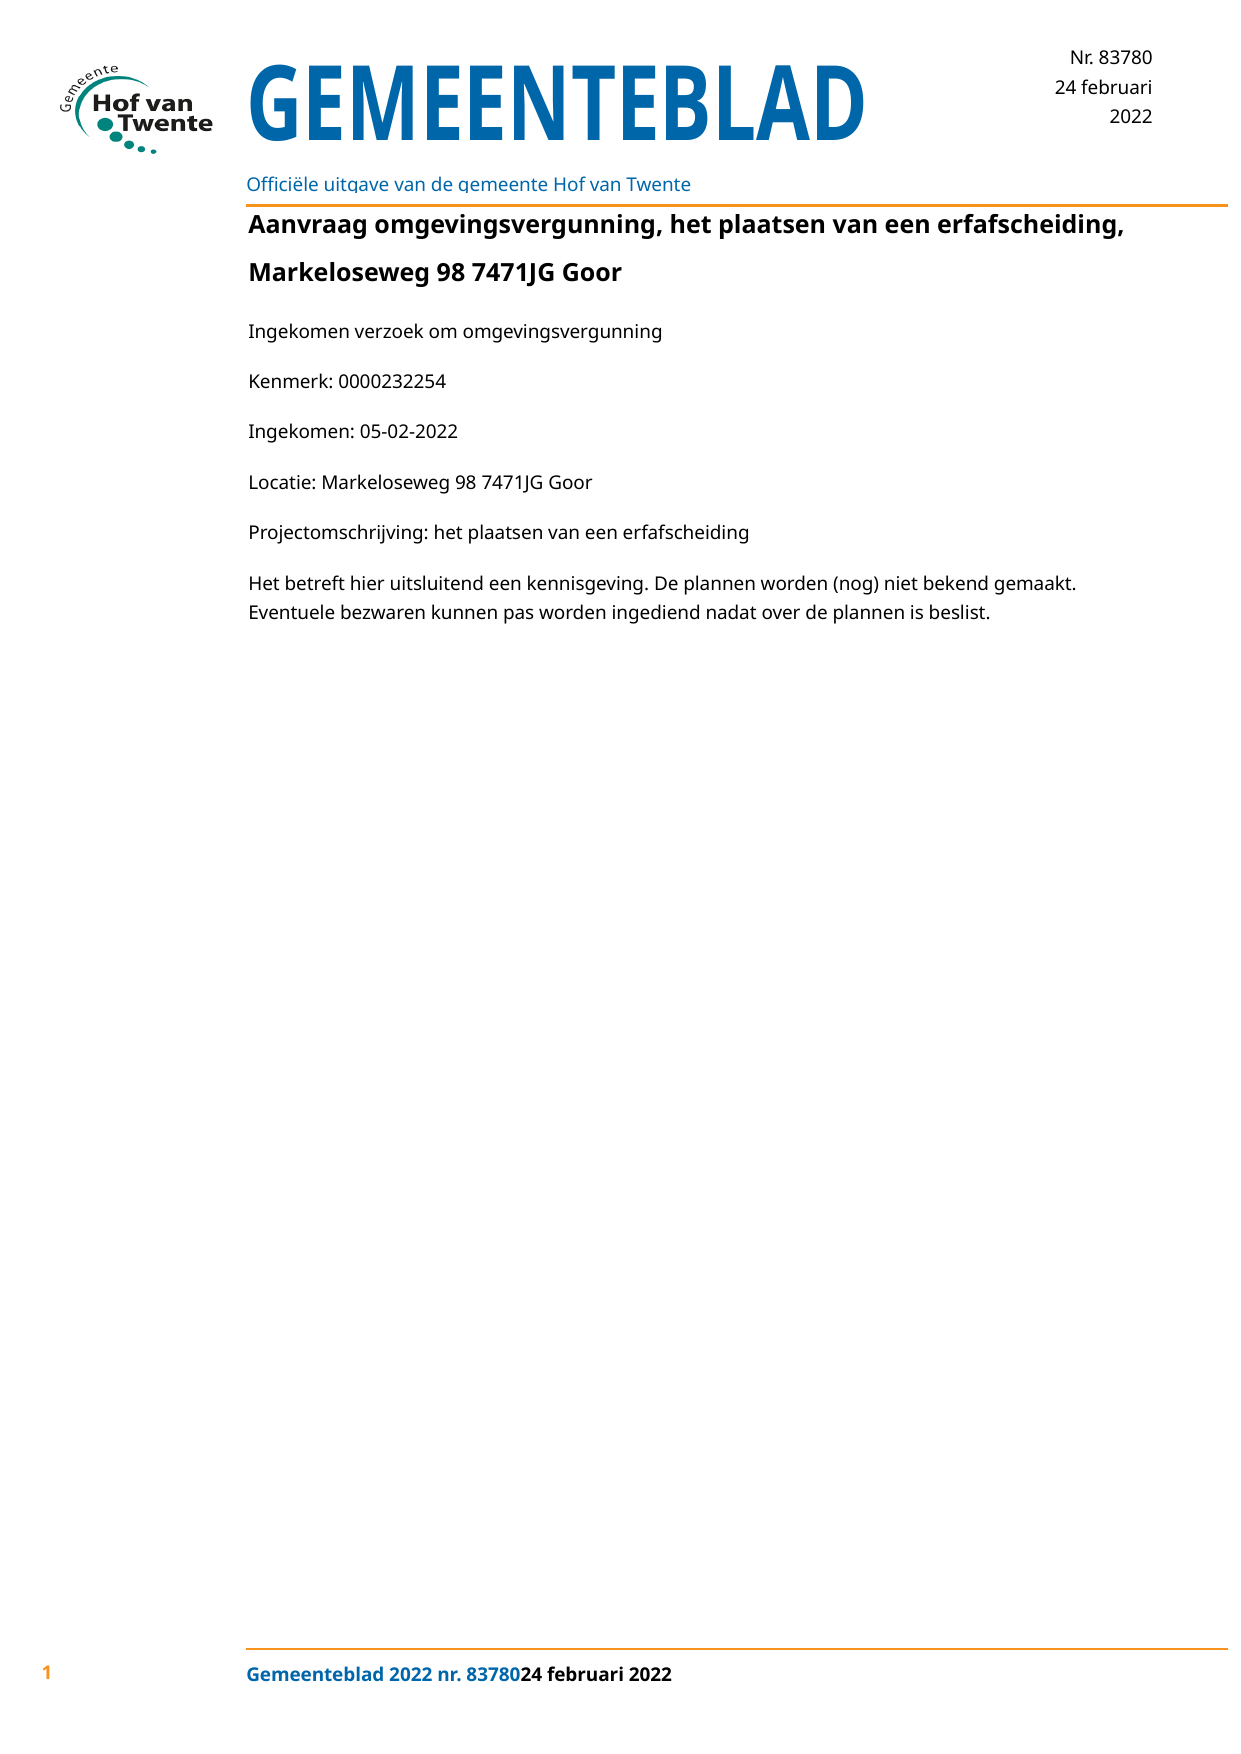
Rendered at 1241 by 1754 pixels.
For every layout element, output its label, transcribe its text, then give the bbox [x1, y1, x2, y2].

text Ingekomen verzoek om omgevingsvergunning [248, 318, 1152, 344]
picture [41, 47, 231, 172]
text Ingekomen: 05-02-2022 [248, 419, 1152, 444]
text Projectomschrijving: het plaatsen van een erfafscheiding [248, 519, 1152, 545]
text Het betreft hier uitsluitend een kennisgeving. De plannen worden (nog) niet bekend gemaakt. Eventuele bezwaren kunnen pas worden ingediend nadat over de plannen is beslist. [248, 570, 1152, 625]
text Locatie: Markeloseweg 98 7471JG Goor [248, 469, 1152, 495]
text Aanvraag omgevingsvergunning, het plaatsen van een erfafscheiding, Markeloseweg 98 7471JG Goor [248, 207, 1152, 288]
text Kenmerk: 0000232254 [248, 368, 1152, 394]
